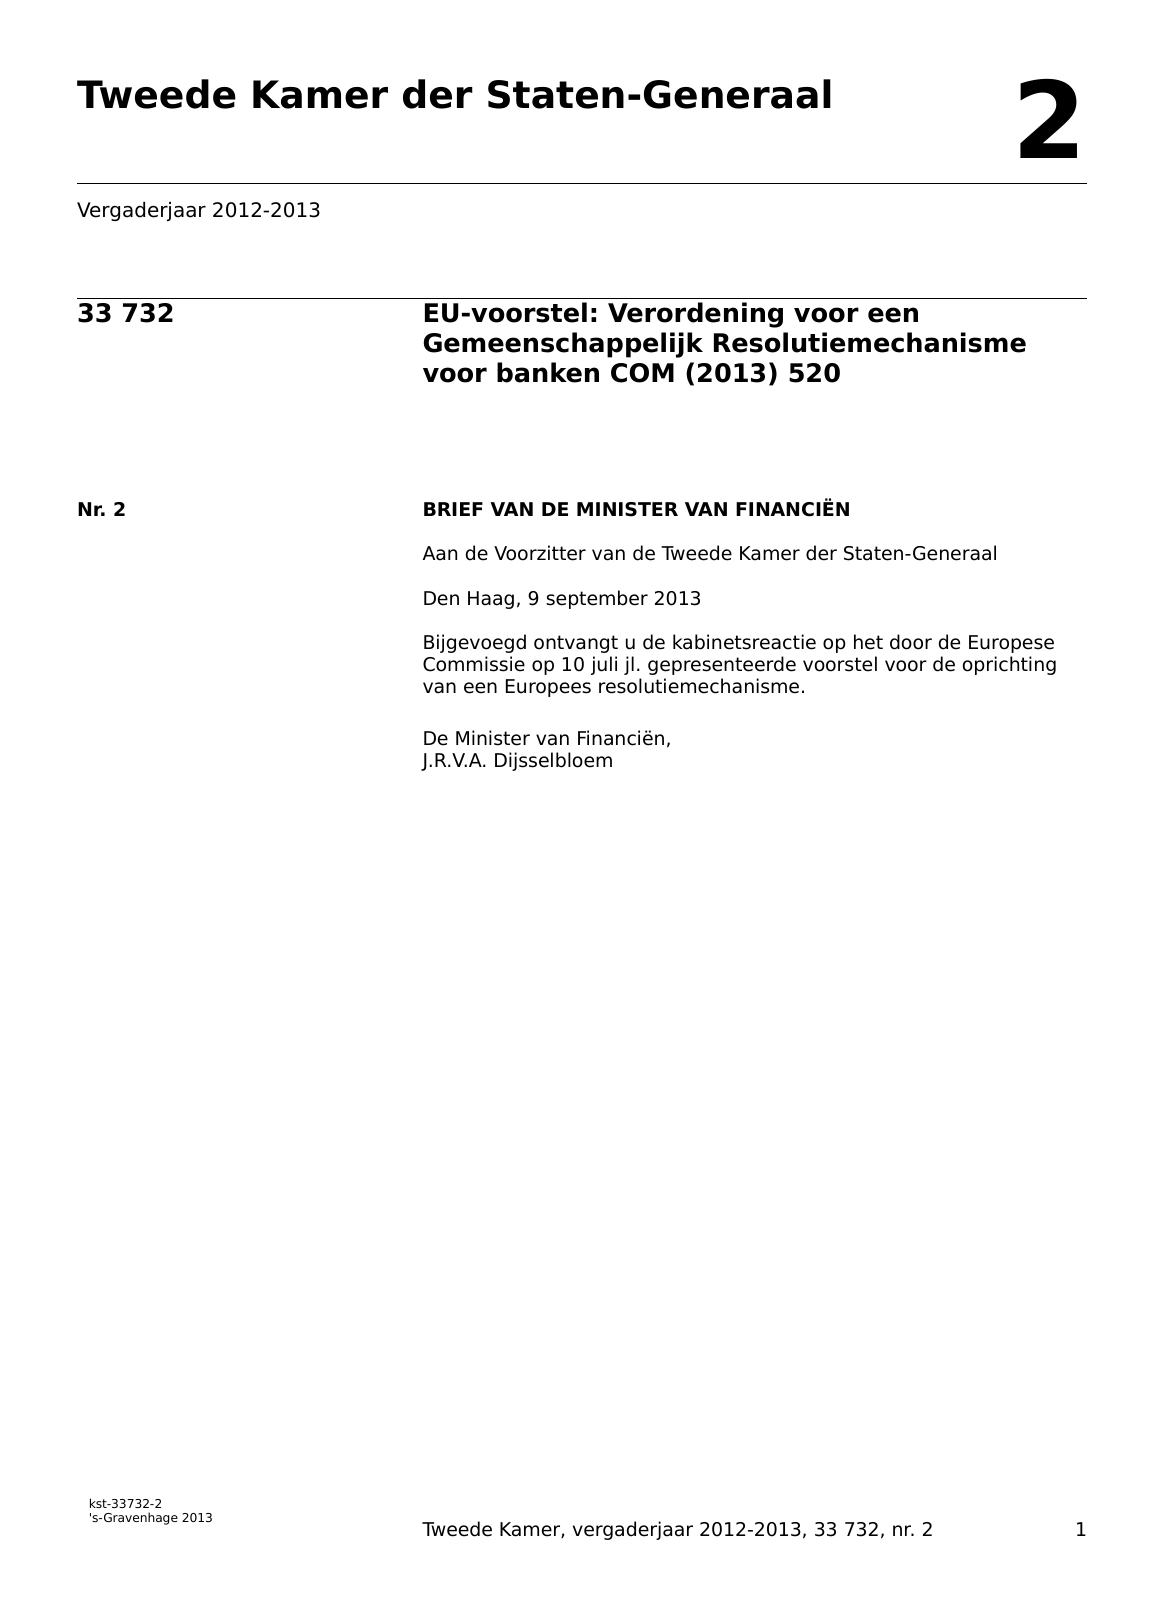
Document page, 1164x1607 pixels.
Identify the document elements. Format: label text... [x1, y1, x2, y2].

text 's-Gravenhage 2013 [88, 1511, 323, 1525]
table_header 2 [886, 59, 1087, 183]
text Den Haag, 9 september 2013 [422, 587, 1087, 609]
table_cell Vergaderjaar 2012-2013 [77, 184, 1087, 298]
text De Minister van Financiën, J.R.V.A. Dijsselbloem [422, 727, 1087, 771]
subtitle Nr. 2 BRIEF VAN DE MINISTER VAN FINANCIËN [77, 499, 1087, 521]
table_header Tweede Kamer der Staten-Generaal [77, 59, 886, 183]
text Bijgevoegd ontvangt u de kabinetsreactie op het door de Europese Commissie op 10 juli jl. gepresenteerde voorstel voor de oprichting van een Europees resolutiemechanisme. [422, 632, 1087, 697]
subtitle 33 732 EU-voorstel: Verordening voor een Gemeenschappelijk Resolutiemechanisme voor banken COM (2013) 520 [77, 299, 1087, 388]
text Aan de Voorzitter van de Tweede Kamer der Staten-Generaal [422, 543, 1087, 565]
text kst-33732-2 [88, 1497, 323, 1511]
